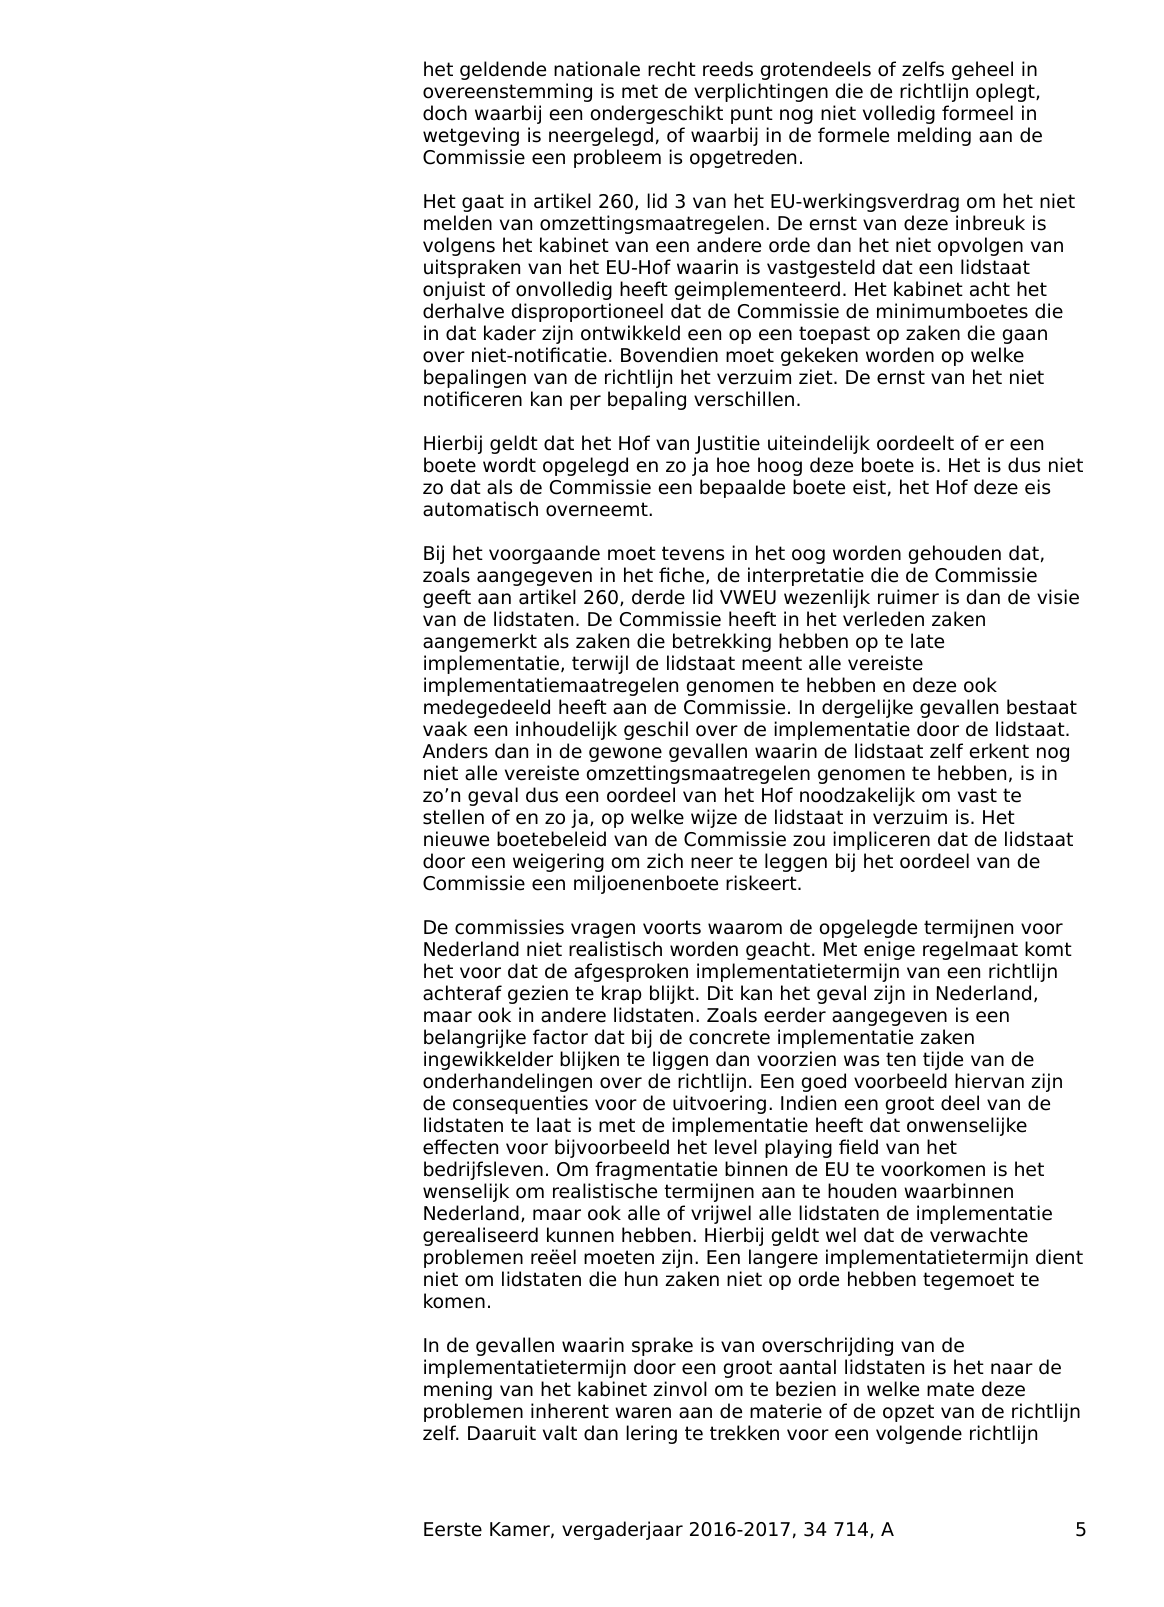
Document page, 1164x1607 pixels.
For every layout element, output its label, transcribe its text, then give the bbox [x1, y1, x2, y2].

text De commissies vragen voorts waarom de opgelegde termijnen voor Nederland niet realistisch worden geacht. Met enige regelmaat komt het voor dat de afgesproken implementatietermijn van een richtlijn achteraf gezien te krap blijkt. Dit kan het geval zijn in Nederland, maar ook in andere lidstaten. Zoals eerder aangegeven is een belangrijke factor dat bij de concrete implementatie zaken ingewikkelder blijken te liggen dan voorzien was ten tijde van de onderhandelingen over de richtlijn. Een goed voorbeeld hiervan zijn de consequenties voor de uitvoering. Indien een groot deel van de lidstaten te laat is met de implementatie heeft dat onwenselijke effecten voor bijvoorbeeld het level playing field van het bedrijfsleven. Om fragmentatie binnen de EU te voorkomen is het wenselijk om realistische termijnen aan te houden waarbinnen Nederland, maar ook alle of vrijwel alle lidstaten de implementatie gerealiseerd kunnen hebben. Hierbij geldt wel dat de verwachte problemen reëel moeten zijn. Een langere implementatietermijn dient niet om lidstaten die hun zaken niet op orde hebben tegemoet te komen. [422, 917, 1087, 1313]
text Bij het voorgaande moet tevens in het oog worden gehouden dat, zoals aangegeven in het fiche, de interpretatie die de Commissie geeft aan artikel 260, derde lid VWEU wezenlijk ruimer is dan de visie van de lidstaten. De Commissie heeft in het verleden zaken aangemerkt als zaken die betrekking hebben op te late implementatie, terwijl de lidstaat meent alle vereiste implementatiemaatregelen genomen te hebben en deze ook medegedeeld heeft aan de Commissie. In dergelijke gevallen bestaat vaak een inhoudelijk geschil over de implementatie door de lidstaat. Anders dan in de gewone gevallen waarin de lidstaat zelf erkent nog niet alle vereiste omzettingsmaatregelen genomen te hebben, is in zo’n geval dus een oordeel van het Hof noodzakelijk om vast te stellen of en zo ja, op welke wijze de lidstaat in verzuim is. Het nieuwe boetebeleid van de Commissie zou impliceren dat de lidstaat door een weigering om zich neer te leggen bij het oordeel van de Commissie een miljoenenboete riskeert. [422, 543, 1087, 895]
text het geldende nationale recht reeds grotendeels of zelfs geheel in overeenstemming is met de verplichtingen die de richtlijn oplegt, doch waarbij een ondergeschikt punt nog niet volledig formeel in wetgeving is neergelegd, of waarbij in de formele melding aan de Commissie een probleem is opgetreden. [422, 59, 1087, 169]
text In de gevallen waarin sprake is van overschrijding van de implementatietermijn door een groot aantal lidstaten is het naar de mening van het kabinet zinvol om te bezien in welke mate deze problemen inherent waren aan de materie of de opzet van de richtlijn zelf. Daaruit valt dan lering te trekken voor een volgende richtlijn [422, 1335, 1087, 1445]
text Het gaat in artikel 260, lid 3 van het EU-werkingsverdrag om het niet melden van omzettingsmaatregelen. De ernst van deze inbreuk is volgens het kabinet van een andere orde dan het niet opvolgen van uitspraken van het EU-Hof waarin is vastgesteld dat een lidstaat onjuist of onvolledig heeft geimplementeerd. Het kabinet acht het derhalve disproportioneel dat de Commissie de minimumboetes die in dat kader zijn ontwikkeld een op een toepast op zaken die gaan over niet-notificatie. Bovendien moet gekeken worden op welke bepalingen van de richtlijn het verzuim ziet. De ernst van het niet notificeren kan per bepaling verschillen. [422, 191, 1087, 411]
text Hierbij geldt dat het Hof van Justitie uiteindelijk oordeelt of er een boete wordt opgelegd en zo ja hoe hoog deze boete is. Het is dus niet zo dat als de Commissie een bepaalde boete eist, het Hof deze eis automatisch overneemt. [422, 433, 1087, 521]
